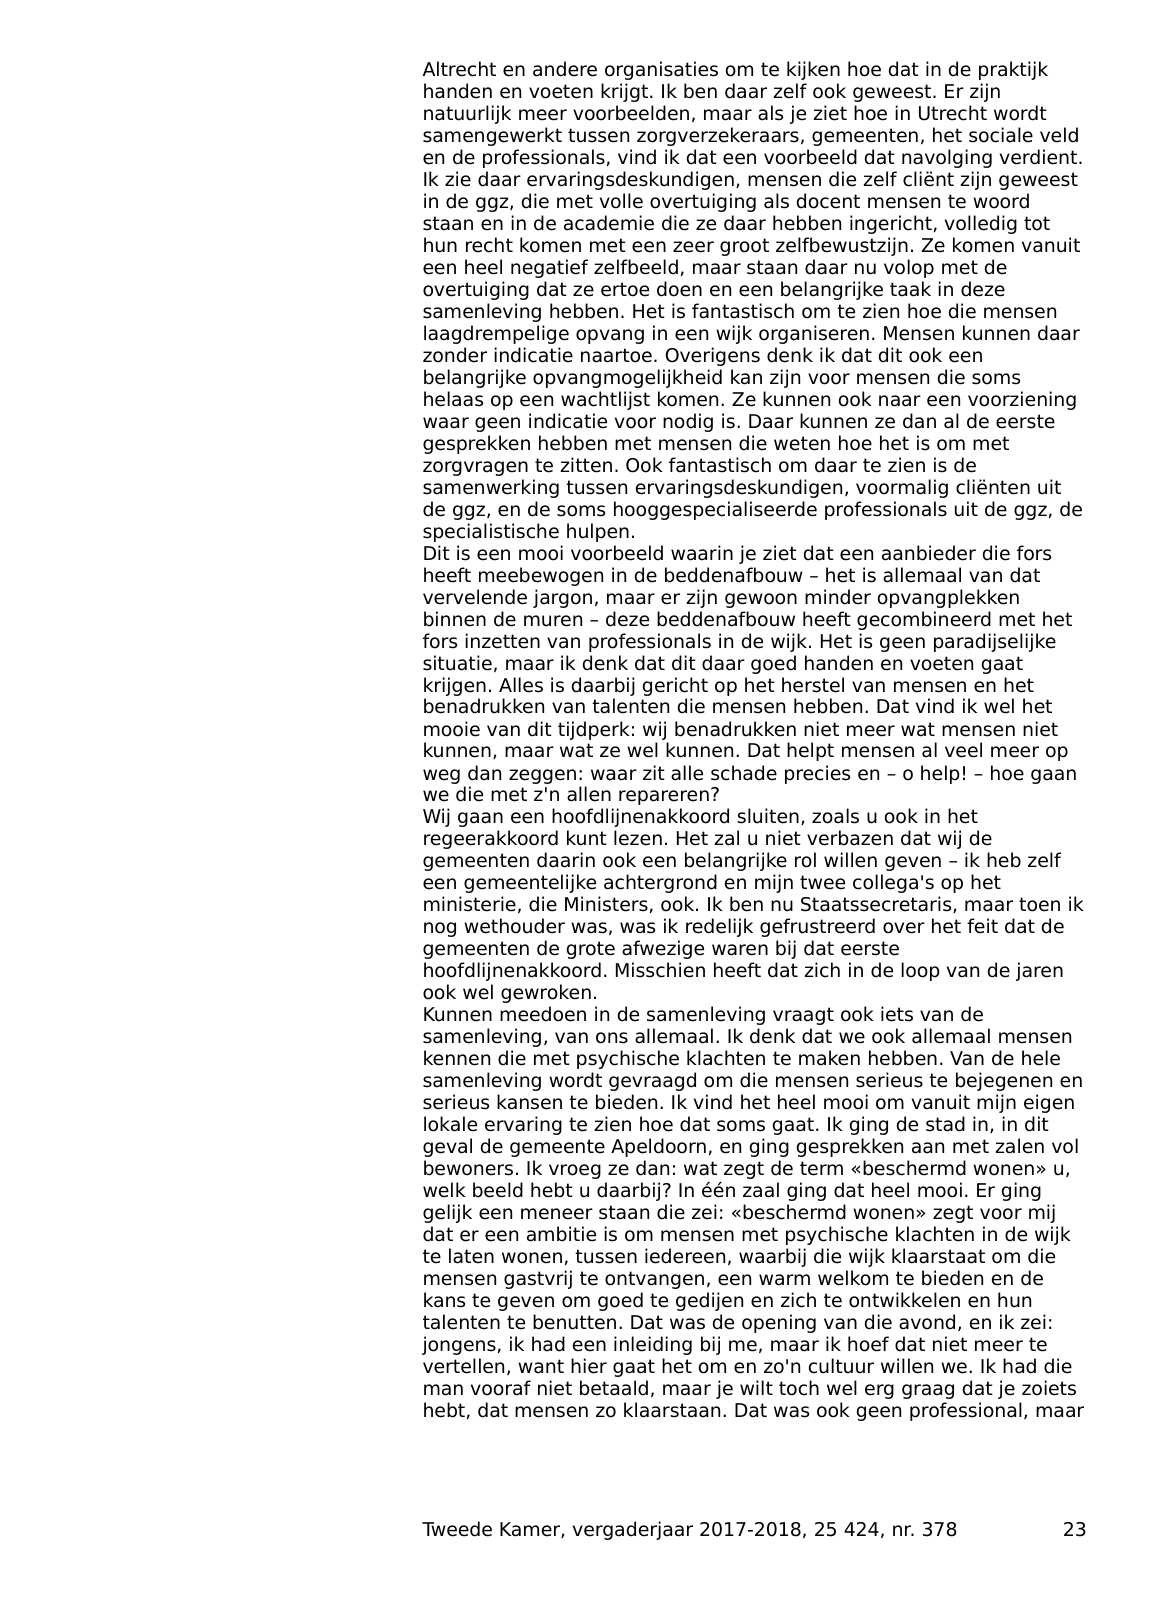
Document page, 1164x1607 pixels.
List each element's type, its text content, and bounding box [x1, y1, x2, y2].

text Dit is een mooi voorbeeld waarin je ziet dat een aanbieder die fors heeft meebewogen in de beddenafbouw – het is allemaal van dat vervelende jargon, maar er zijn gewoon minder opvangplekken binnen de muren – deze beddenafbouw heeft gecombineerd met het fors inzetten van professionals in de wijk. Het is geen paradijselijke situatie, maar ik denk dat dit daar goed handen en voeten gaat krijgen. Alles is daarbij gericht op het herstel van mensen en het benadrukken van talenten die mensen hebben. Dat vind ik wel het mooie van dit tijdperk: wij benadrukken niet meer wat mensen niet kunnen, maar wat ze wel kunnen. Dat helpt mensen al veel meer op weg dan zeggen: waar zit alle schade precies en – o help! – hoe gaan we die met z'n allen repareren? [422, 543, 1087, 806]
text Wij gaan een hoofdlijnenakkoord sluiten, zoals u ook in het regeerakkoord kunt lezen. Het zal u niet verbazen dat wij de gemeenten daarin ook een belangrijke rol willen geven – ik heb zelf een gemeentelijke achtergrond en mijn twee collega's op het ministerie, die Ministers, ook. Ik ben nu Staatssecretaris, maar toen ik nog wethouder was, was ik redelijk gefrustreerd over het feit dat de gemeenten de grote afwezige waren bij dat eerste hoofdlijnenakkoord. Misschien heeft dat zich in de loop van de jaren ook wel gewroken. [422, 806, 1087, 1004]
text Altrecht en andere organisaties om te kijken hoe dat in de praktijk handen en voeten krijgt. Ik ben daar zelf ook geweest. Er zijn natuurlijk meer voorbeelden, maar als je ziet hoe in Utrecht wordt samengewerkt tussen zorgverzekeraars, gemeenten, het sociale veld en de professionals, vind ik dat een voorbeeld dat navolging verdient. Ik zie daar ervaringsdeskundigen, mensen die zelf cliënt zijn geweest in de ggz, die met volle overtuiging als docent mensen te woord staan en in de academie die ze daar hebben ingericht, volledig tot hun recht komen met een zeer groot zelfbewustzijn. Ze komen vanuit een heel negatief zelfbeeld, maar staan daar nu volop met de overtuiging dat ze ertoe doen en een belangrijke taak in deze samenleving hebben. Het is fantastisch om te zien hoe die mensen laagdrempelige opvang in een wijk organiseren. Mensen kunnen daar zonder indicatie naartoe. Overigens denk ik dat dit ook een belangrijke opvangmogelijkheid kan zijn voor mensen die soms helaas op een wachtlijst komen. Ze kunnen ook naar een voorziening waar geen indicatie voor nodig is. Daar kunnen ze dan al de eerste gesprekken hebben met mensen die weten hoe het is om met zorgvragen te zitten. Ook fantastisch om daar te zien is de samenwerking tussen ervaringsdeskundigen, voormalig cliënten uit de ggz, en de soms hooggespecialiseerde professionals uit de ggz, de specialistische hulpen. [422, 59, 1087, 543]
text Kunnen meedoen in de samenleving vraagt ook iets van de samenleving, van ons allemaal. Ik denk dat we ook allemaal mensen kennen die met psychische klachten te maken hebben. Van de hele samenleving wordt gevraagd om die mensen serieus te bejegenen en serieus kansen te bieden. Ik vind het heel mooi om vanuit mijn eigen lokale ervaring te zien hoe dat soms gaat. Ik ging de stad in, in dit geval de gemeente Apeldoorn, en ging gesprekken aan met zalen vol bewoners. Ik vroeg ze dan: wat zegt de term «beschermd wonen» u, welk beeld hebt u daarbij? In één zaal ging dat heel mooi. Er ging gelijk een meneer staan die zei: «beschermd wonen» zegt voor mij dat er een ambitie is om mensen met psychische klachten in de wijk te laten wonen, tussen iedereen, waarbij die wijk klaarstaat om die mensen gastvrij te ontvangen, een warm welkom te bieden en de kans te geven om goed te gedijen en zich te ontwikkelen en hun talenten te benutten. Dat was de opening van die avond, en ik zei: jongens, ik had een inleiding bij me, maar ik hoef dat niet meer te vertellen, want hier gaat het om en zo'n cultuur willen we. Ik had die man vooraf niet betaald, maar je wilt toch wel erg graag dat je zoiets hebt, dat mensen zo klaarstaan. Dat was ook geen professional, maar [422, 1004, 1087, 1422]
